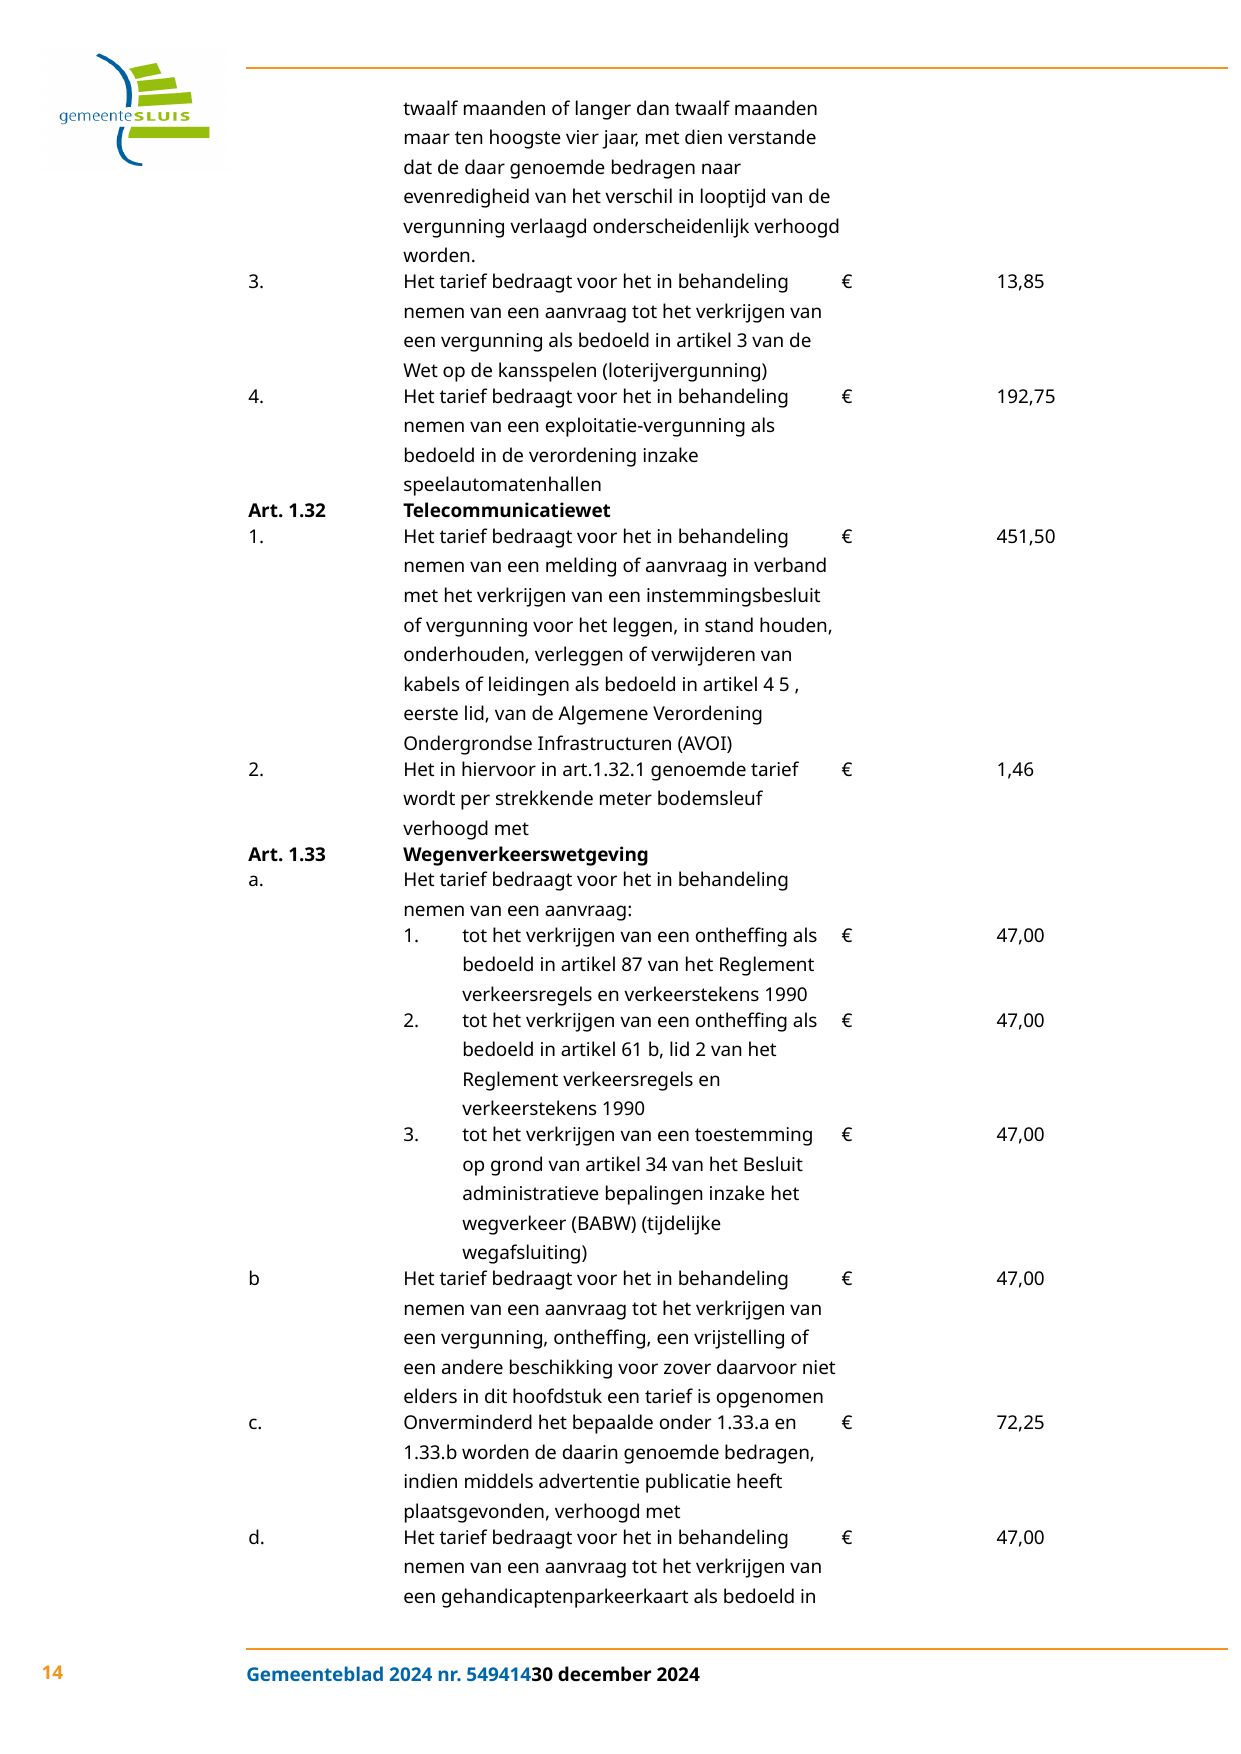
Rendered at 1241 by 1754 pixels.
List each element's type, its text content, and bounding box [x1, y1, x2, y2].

table_cell tot het verkrijgen van een ontheffing als bedoeld in artikel 87 van het Reglement verkeersregels en verkeerstekens 1990 [403, 922, 841, 1007]
table_cell € [841, 1524, 996, 1609]
table_cell 13,85 [996, 269, 1152, 383]
table_cell € [841, 523, 996, 756]
table_cell 47,00 [996, 1007, 1152, 1121]
table_cell [248, 1007, 403, 1121]
table_cell [248, 922, 403, 1007]
table_cell 72,25 [996, 1409, 1152, 1524]
table_cell c. [248, 1409, 403, 1524]
table_cell [996, 841, 1152, 867]
table_cell € [841, 383, 996, 497]
table_cell € [841, 269, 996, 383]
table_cell € [841, 756, 996, 841]
table_cell € [841, 1121, 996, 1265]
table_cell [996, 867, 1152, 922]
table_cell € [841, 1007, 996, 1121]
table_cell b [248, 1265, 403, 1409]
table_cell Het tarief bedraagt voor het in behandeling nemen van een aanvraag tot het verkrijgen van een gehandicaptenparkeerkaart als bedoeld in [403, 1524, 841, 1609]
table_cell Art. 1.32 [248, 498, 403, 523]
table_cell [841, 867, 996, 922]
table_cell 47,00 [996, 1265, 1152, 1409]
table_cell twaalf maanden of langer dan twaalf maanden maar ten hoogste vier jaar, met dien verstande dat de daar genoemde bedragen naar evenredigheid van het verschil in looptijd van de vergunning verlaagd onderscheidenlijk verhoogd worden. [403, 95, 841, 268]
table_cell 1. [248, 523, 403, 756]
table_cell 451,50 [996, 523, 1152, 756]
table_cell Het tarief bedraagt voor het in behandeling nemen van een aanvraag: [403, 867, 841, 922]
table_cell Onverminderd het bepaalde onder 1.33.a en 1.33.b worden de daarin genoemde bedragen, indien middels advertentie publicatie heeft plaatsgevonden, verhoogd met [403, 1409, 841, 1524]
table_cell tot het verkrijgen van een toestemming op grond van artikel 34 van het Besluit administratieve bepalingen inzake het wegverkeer (BABW) (tijdelijke wegafsluiting) [403, 1121, 841, 1265]
table_cell € [841, 922, 996, 1007]
table_cell Het tarief bedraagt voor het in behandeling nemen van een melding of aanvraag in verband met het verkrijgen van een instemmingsbesluit of vergunning voor het leggen, in stand houden, onderhouden, verleggen of verwijderen van kabels of leidingen als bedoeld in artikel 4 5 , eerste lid, van de Algemene Verordening Ondergrondse Infrastructuren (AVOI) [403, 523, 841, 756]
table_cell Het tarief bedraagt voor het in behandeling nemen van een aanvraag tot het verkrijgen van een vergunning als bedoeld in artikel 3 van de Wet op de kansspelen (loterijvergunning) [403, 269, 841, 383]
table_cell Wegenverkeerswetgeving [403, 841, 841, 867]
table_cell Telecommunicatiewet [403, 498, 841, 523]
table_cell 47,00 [996, 1524, 1152, 1609]
table_cell a. [248, 867, 403, 922]
table_cell Art. 1.33 [248, 841, 403, 867]
table_cell tot het verkrijgen van een ontheffing als bedoeld in artikel 61 b, lid 2 van het Reglement verkeersregels en verkeerstekens 1990 [403, 1007, 841, 1121]
table_cell [841, 498, 996, 523]
table_cell Het tarief bedraagt voor het in behandeling nemen van een exploitatie-vergunning als bedoeld in de verordening inzake speelautomatenhallen [403, 383, 841, 497]
table_cell [996, 95, 1152, 268]
table_cell 3. [248, 269, 403, 383]
table_cell 2. [248, 756, 403, 841]
table_cell [248, 1121, 403, 1265]
table_cell d. [248, 1524, 403, 1609]
table_cell 192,75 [996, 383, 1152, 497]
picture [41, 47, 231, 172]
table_cell 47,00 [996, 1121, 1152, 1265]
table_cell 47,00 [996, 922, 1152, 1007]
table_cell [248, 95, 403, 268]
table_cell [841, 841, 996, 867]
table_cell € [841, 1409, 996, 1524]
table_cell 1,46 [996, 756, 1152, 841]
table_cell € [841, 1265, 996, 1409]
table_cell Het tarief bedraagt voor het in behandeling nemen van een aanvraag tot het verkrijgen van een vergunning, ontheffing, een vrijstelling of een andere beschikking voor zover daarvoor niet elders in dit hoofdstuk een tarief is opgenomen [403, 1265, 841, 1409]
table_cell 4. [248, 383, 403, 497]
table_cell Het in hiervoor in art.1.32.1 genoemde tarief wordt per strekkende meter bodemsleuf verhoogd met [403, 756, 841, 841]
table_cell [841, 95, 996, 268]
table_cell [996, 498, 1152, 523]
